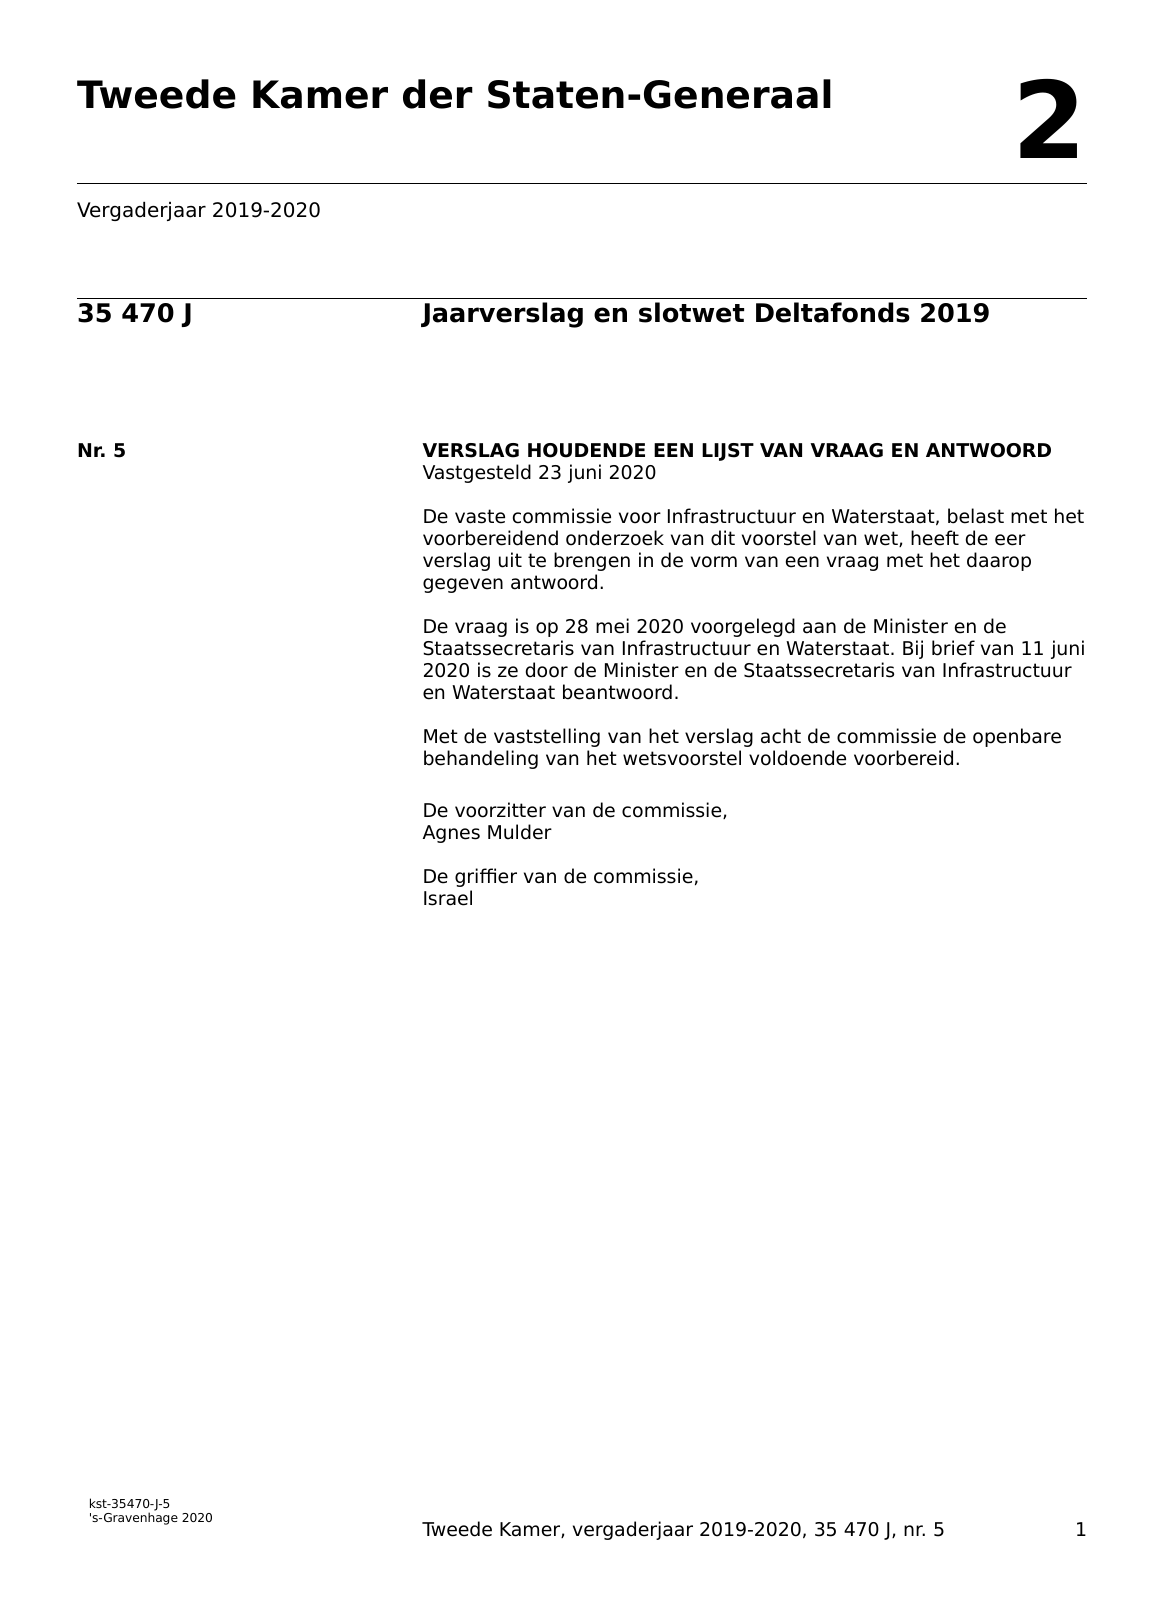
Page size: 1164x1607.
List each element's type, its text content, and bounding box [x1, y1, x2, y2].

text De vaste commissie voor Infrastructuur en Waterstaat, belast met het voorbereidend onderzoek van dit voorstel van wet, heeft de eer verslag uit te brengen in de vorm van een vraag met het daarop gegeven antwoord. [422, 506, 1087, 594]
table_header 2 [886, 59, 1087, 183]
text 's-Gravenhage 2020 [88, 1511, 323, 1525]
text De vraag is op 28 mei 2020 voorgelegd aan de Minister en de Staatssecretaris van Infrastructuur en Waterstaat. Bij brief van 11 juni 2020 is ze door de Minister en de Staatssecretaris van Infrastructuur en Waterstaat beantwoord. [422, 616, 1087, 704]
table_header Tweede Kamer der Staten-Generaal [77, 59, 886, 183]
table_cell Vergaderjaar 2019-2020 [77, 184, 1087, 298]
text Met de vaststelling van het verslag acht de commissie de openbare behandeling van het wetsvoorstel voldoende voorbereid. [422, 726, 1087, 770]
text De griffier van de commissie, Israel [422, 866, 1087, 910]
text De voorzitter van de commissie, Agnes Mulder [422, 800, 1087, 844]
text Vastgesteld 23 juni 2020 [422, 462, 1087, 484]
subtitle Nr. 5 VERSLAG HOUDENDE EEN LIJST VAN VRAAG EN ANTWOORD [77, 440, 1087, 462]
subtitle 35 470 J Jaarverslag en slotwet Deltafonds 2019 [77, 299, 1087, 329]
text kst-35470-J-5 [88, 1497, 323, 1511]
